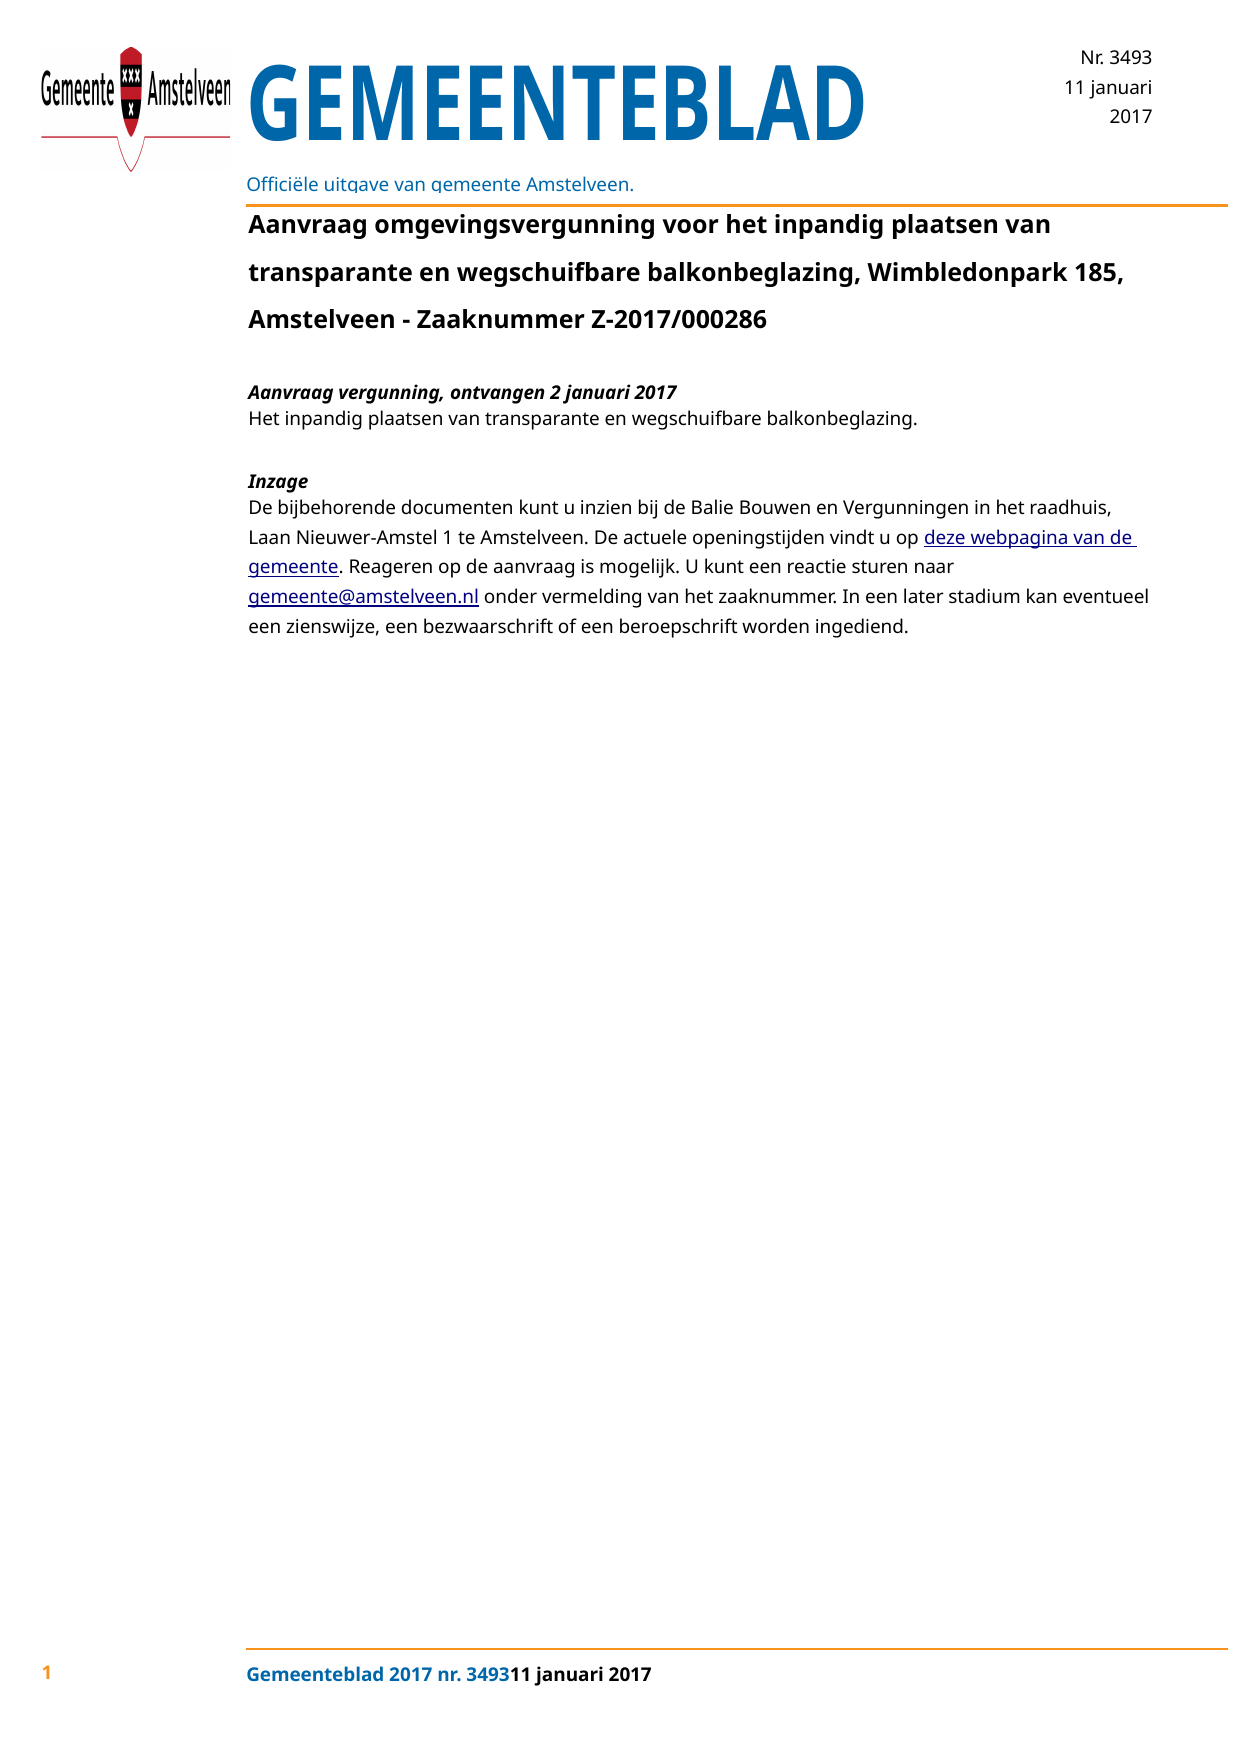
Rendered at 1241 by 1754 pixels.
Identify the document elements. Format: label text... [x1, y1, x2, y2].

picture [41, 47, 231, 172]
text Aanvraag omgevingsvergunning voor het inpandig plaatsen van transparante en wegschuifbare balkonbeglazing, Wimbledonpark 185, Amstelveen - Zaaknummer Z-2017/000286 [248, 207, 1152, 336]
text Het inpandig plaatsen van transparante en wegschuifbare balkonbeglazing. [248, 405, 1152, 431]
text Aanvraag vergunning, ontvangen 2 januari 2017 [248, 379, 1152, 405]
text Inzage [248, 469, 1152, 494]
text De bijbehorende documenten kunt u inzien bij de Balie Bouwen en Vergunningen in het raadhuis, Laan Nieuwer-Amstel 1 te Amstelveen. De actuele openingstijden vindt u op deze webpagina van de gemeente. Reageren op de aanvraag is mogelijk. U kunt een reactie sturen naar gemeente@amstelveen.nl onder vermelding van het zaaknummer. In een later stadium kan eventueel een zienswijze, een bezwaarschrift of een beroepschrift worden ingediend. [248, 494, 1152, 638]
